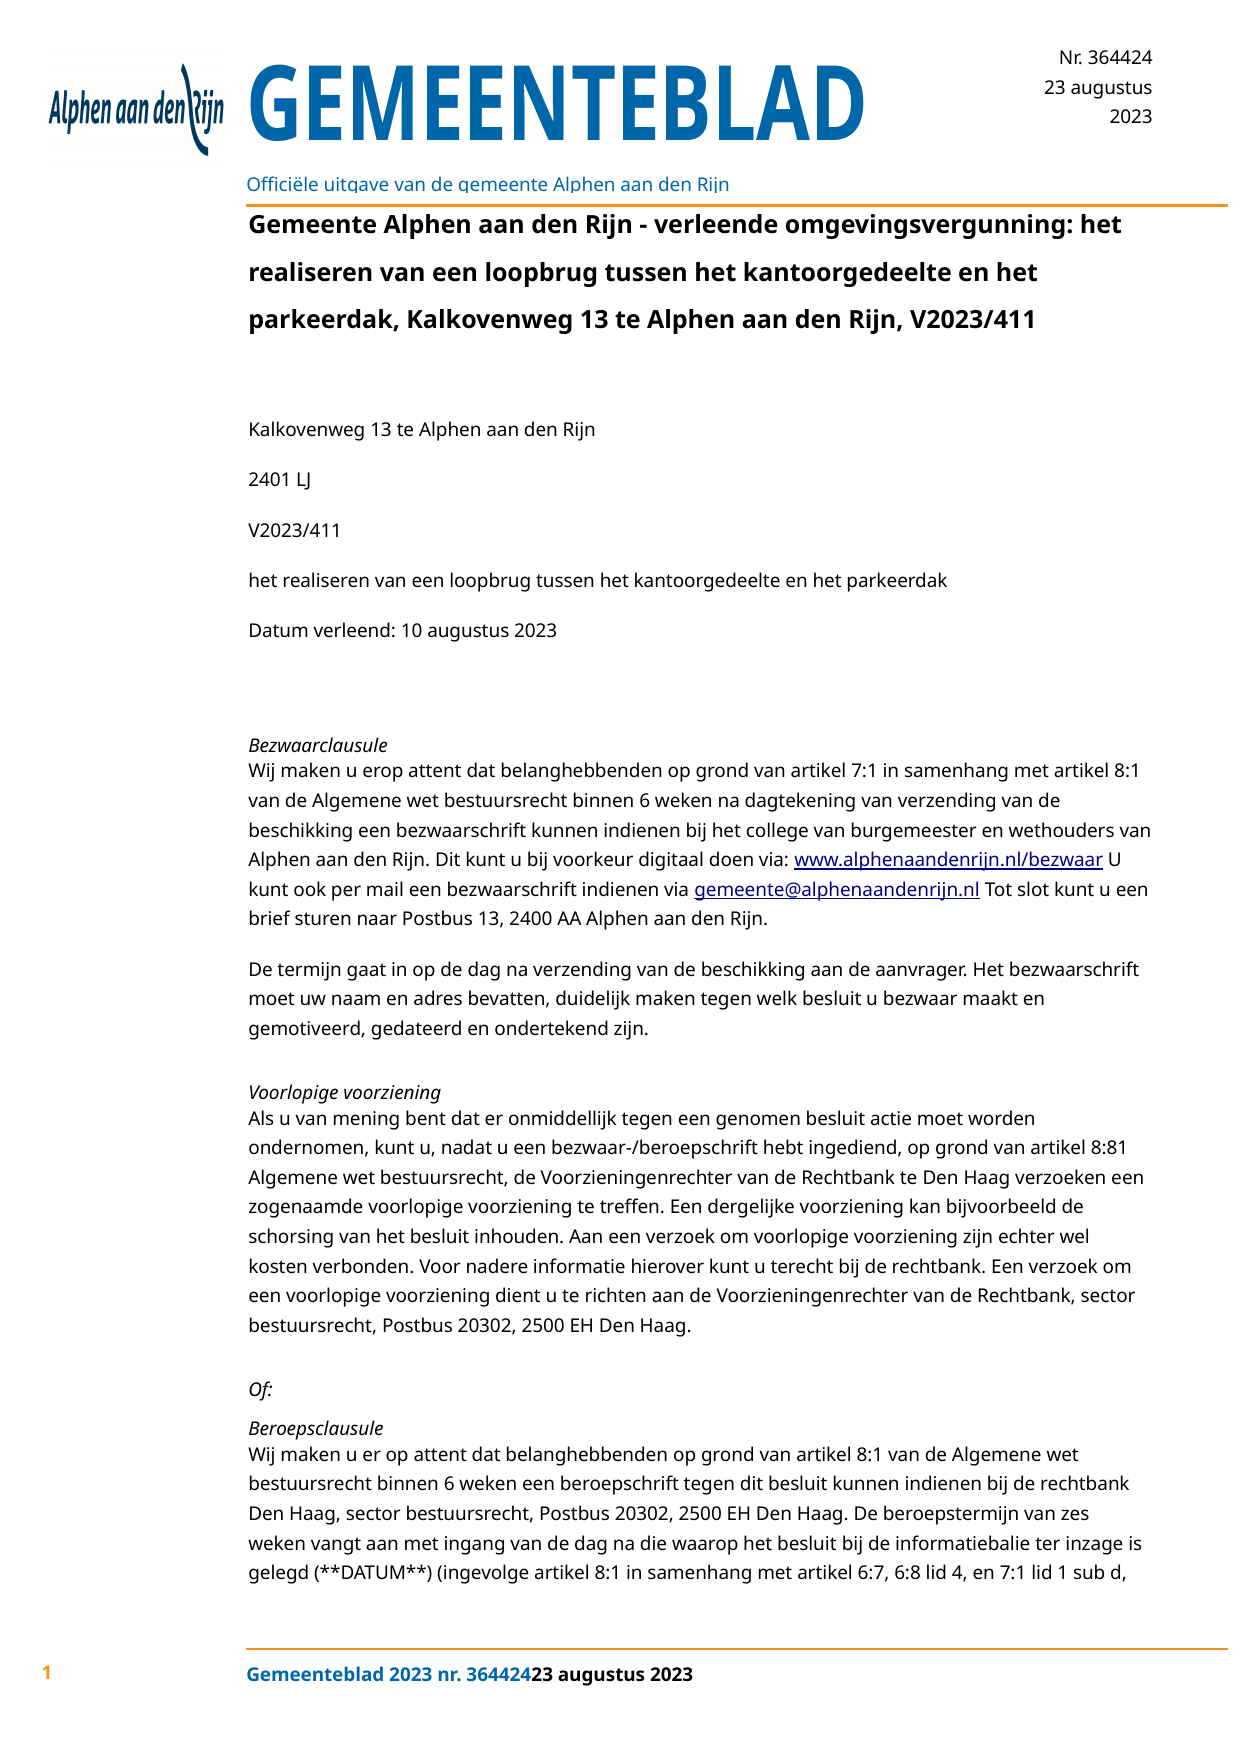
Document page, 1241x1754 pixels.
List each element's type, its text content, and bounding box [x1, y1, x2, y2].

text Wij maken u er op attent dat belanghebbenden op grond van artikel 8:1 van de Algemene wet bestuursrecht binnen 6 weken een beroepschrift tegen dit besluit kunnen indienen bij de rechtbank Den Haag, sector bestuursrecht, Postbus 20302, 2500 EH Den Haag. De beroepstermijn van zes weken vangt aan met ingang van de dag na die waarop het besluit bij de informatiebalie ter inzage is gelegd (**DATUM**) (ingevolge artikel 8:1 in samenhang met artikel 6:7, 6:8 lid 4, en 7:1 lid 1 sub d, [248, 1441, 1152, 1585]
text V2023/411 [248, 517, 1152, 542]
text De termijn gaat in op de dag na verzending van de beschikking aan de aanvrager. Het bezwaarschrift moet uw naam en adres bevatten, duidelijk maken tegen welk besluit u bezwaar maakt en gemotiveerd, gedateerd en ondertekend zijn. [248, 956, 1152, 1041]
text Kalkovenweg 13 te Alphen aan den Rijn [248, 416, 1152, 442]
text Datum verleend: 10 augustus 2023 [248, 618, 1152, 643]
text Of: [248, 1376, 1152, 1402]
text Voorlopige voorziening [248, 1079, 1152, 1105]
text Gemeente Alphen aan den Rijn - verleende omgevingsvergunning: het realiseren van een loopbrug tussen het kantoorgedeelte en het parkeerdak, Kalkovenweg 13 te Alphen aan den Rijn, V2023/411 [248, 207, 1152, 336]
text Als u van mening bent dat er onmiddellijk tegen een genomen besluit actie moet worden ondernomen, kunt u, nadat u een bezwaar-/beroepschrift hebt ingediend, op grond van artikel 8:81 Algemene wet bestuursrecht, de Voorzieningenrechter van de Rechtbank te Den Haag verzoeken een zogenaamde voorlopige voorziening te treffen. Een dergelijke voorziening kan bijvoorbeeld de schorsing van het besluit inhouden. Aan een verzoek om voorlopige voorziening zijn echter wel kosten verbonden. Voor nadere informatie hierover kunt u terecht bij de rechtbank. Een verzoek om een voorlopige voorziening dient u te richten aan de Voorzieningenrechter van de Rechtbank, sector bestuursrecht, Postbus 20302, 2500 EH Den Haag. [248, 1105, 1152, 1338]
text 2401 LJ [248, 466, 1152, 492]
text Wij maken u erop attent dat belanghebbenden op grond van artikel 7:1 in samenhang met artikel 8:1 van de Algemene wet bestuursrecht binnen 6 weken na dagtekening van verzending van de beschikking een bezwaarschrift kunnen indienen bij het college van burgemeester en wethouders van Alphen aan den Rijn. Dit kunt u bij voorkeur digitaal doen via: www.alphenaandenrijn.nl/bezwaar U kunt ook per mail een bezwaarschrift indienen via gemeente@alphenaandenrijn.nl Tot slot kunt u een brief sturen naar Postbus 13, 2400 AA Alphen aan den Rijn. [248, 758, 1152, 931]
text Beroepsclausule [248, 1415, 1152, 1441]
text Bezwaarclausule [248, 732, 1152, 758]
picture [41, 47, 231, 172]
text het realiseren van een loopbrug tussen het kantoorgedeelte en het parkeerdak [248, 567, 1152, 593]
